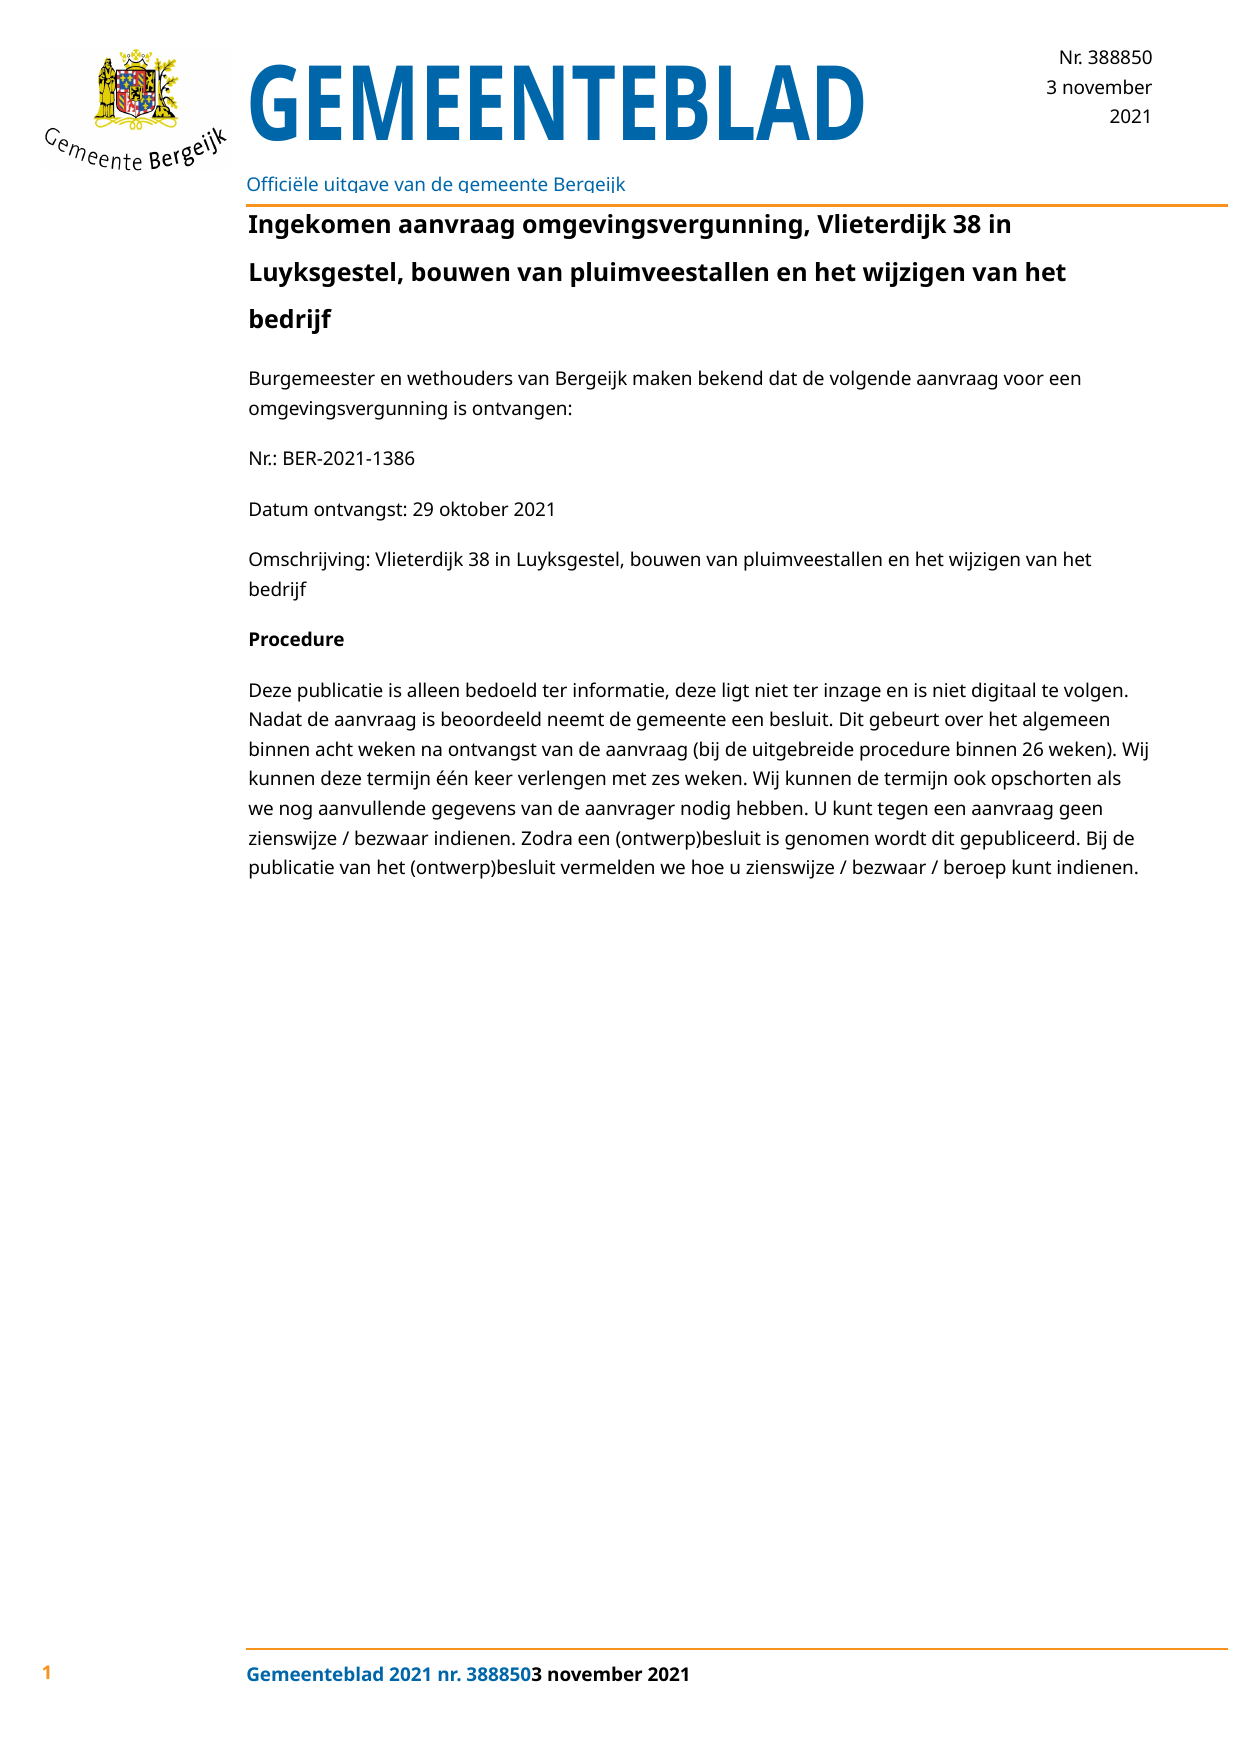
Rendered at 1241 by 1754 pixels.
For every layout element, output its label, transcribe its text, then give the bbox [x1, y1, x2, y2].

picture [41, 47, 231, 172]
text Procedure [248, 626, 1152, 652]
text Nr.: BER-2021-1386 [248, 446, 1152, 471]
text Burgemeester en wethouders van Bergeijk maken bekend dat de volgende aanvraag voor een omgevingsvergunning is ontvangen: [248, 366, 1152, 421]
text Datum ontvangst: 29 oktober 2021 [248, 496, 1152, 522]
text Deze publicatie is alleen bedoeld ter informatie, deze ligt niet ter inzage en is niet digitaal te volgen. Nadat de aanvraag is beoordeeld neemt de gemeente een besluit. Dit gebeurt over het algemeen binnen acht weken na ontvangst van de aanvraag (bij de uitgebreide procedure binnen 26 weken). Wij kunnen deze termijn één keer verlengen met zes weken. Wij kunnen de termijn ook opschorten als we nog aanvullende gegevens van de aanvrager nodig hebben. U kunt tegen een aanvraag geen zienswijze / bezwaar indienen. Zodra een (ontwerp)besluit is genomen wordt dit gepubliceerd. Bij de publicatie van het (ontwerp)besluit vermelden we hoe u zienswijze / bezwaar / beroep kunt indienen. [248, 677, 1152, 880]
text Omschrijving: Vlieterdijk 38 in Luyksgestel, bouwen van pluimveestallen en het wijzigen van het bedrijf [248, 546, 1152, 602]
text Ingekomen aanvraag omgevingsvergunning, Vlieterdijk 38 in Luyksgestel, bouwen van pluimveestallen en het wijzigen van het bedrijf [248, 207, 1152, 336]
